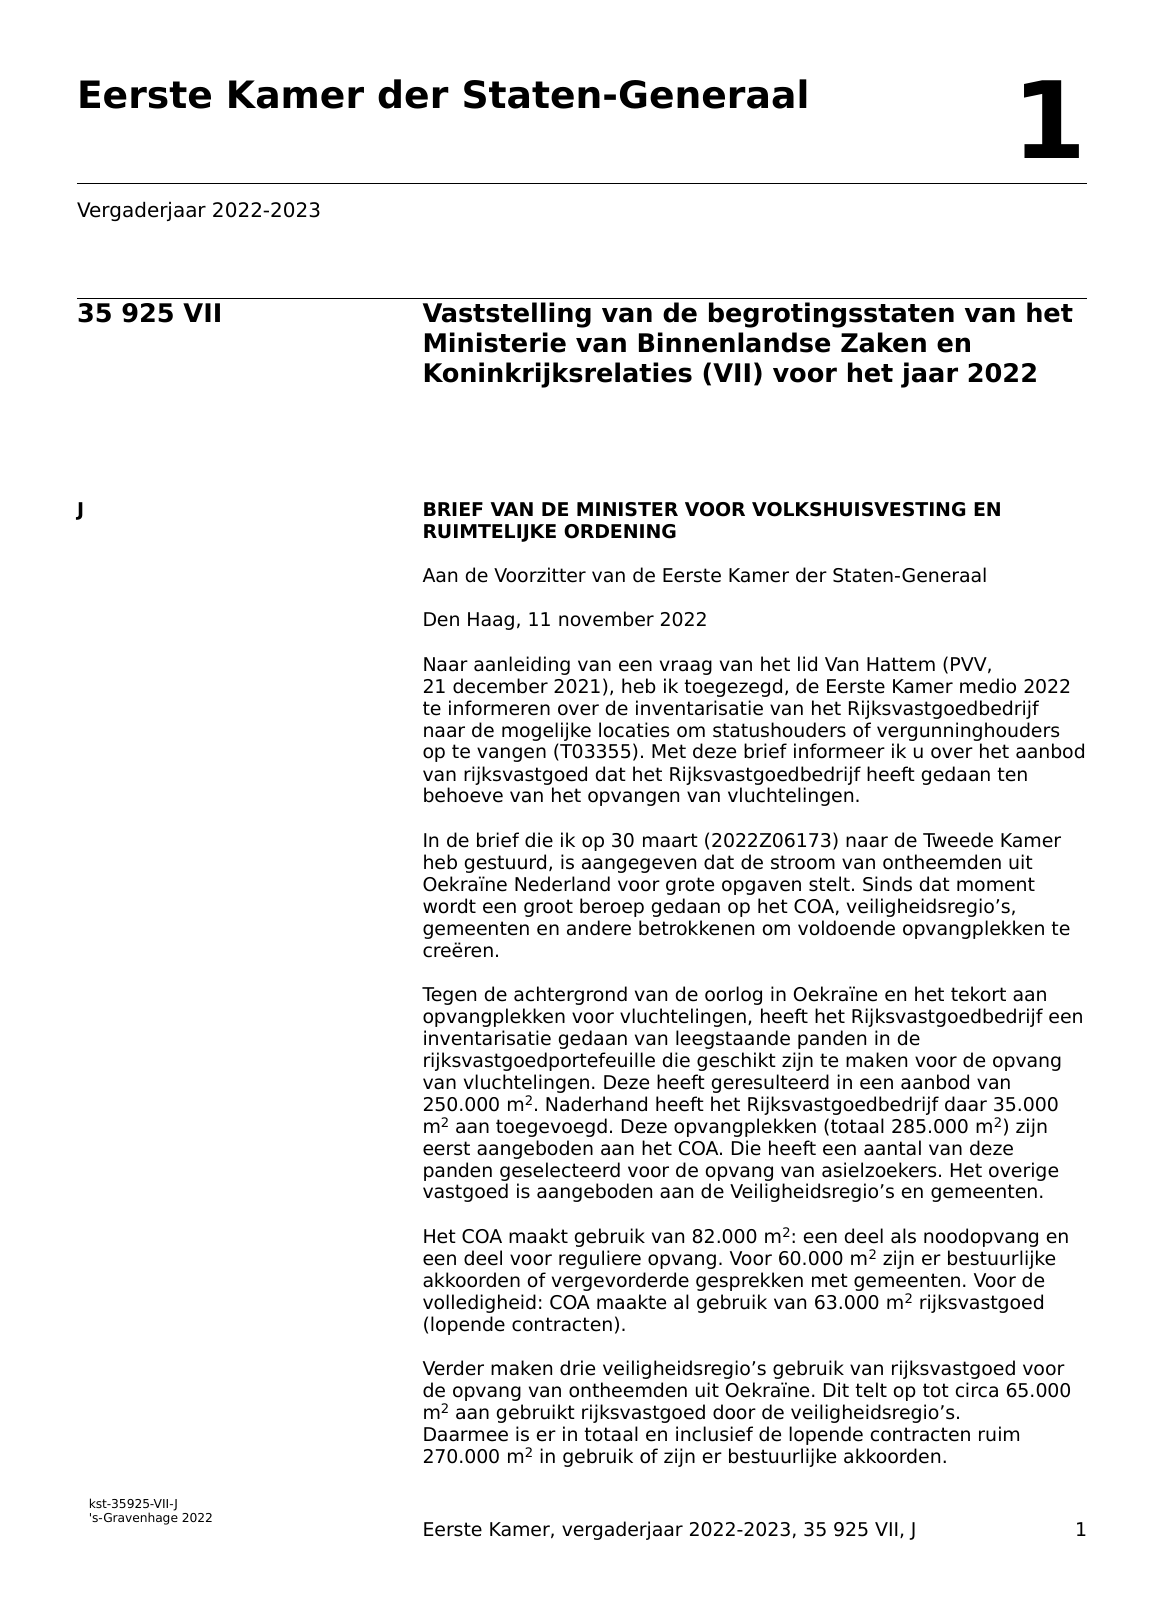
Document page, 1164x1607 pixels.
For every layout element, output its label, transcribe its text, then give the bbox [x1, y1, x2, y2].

text Verder maken drie veiligheidsregio’s gebruik van rijksvastgoed voor de opvang van ontheemden uit Oekraïne. Dit telt op tot circa 65.000 m2 aan gebruikt rijksvastgoed door de veiligheidsregio’s. [422, 1358, 1087, 1424]
subtitle 35 925 VII Vaststelling van de begrotingsstaten van het Ministerie van Binnenlandse Zaken en Koninkrijksrelaties (VII) voor het jaar 2022 [77, 299, 1087, 388]
text Den Haag, 11 november 2022 [422, 609, 1087, 631]
text In de brief die ik op 30 maart (2022Z06173) naar de Tweede Kamer heb gestuurd, is aangegeven dat de stroom van ontheemden uit Oekraïne Nederland voor grote opgaven stelt. Sinds dat moment wordt een groot beroep gedaan op het COA, veiligheidsregio’s, gemeenten en andere betrokkenen om voldoende opvangplekken te creëren. [422, 829, 1087, 961]
text Tegen de achtergrond van de oorlog in Oekraïne en het tekort aan opvangplekken voor vluchtelingen, heeft het Rijksvastgoedbedrijf een inventarisatie gedaan van leegstaande panden in de rijksvastgoedportefeuille die geschikt zijn te maken voor de opvang van vluchtelingen. Deze heeft geresulteerd in een aanbod van 250.000 m2. Naderhand heeft het Rijksvastgoedbedrijf daar 35.000 m2 aan toegevoegd. Deze opvangplekken (totaal 285.000 m2) zijn eerst aangeboden aan het COA. Die heeft een aantal van deze panden geselecteerd voor de opvang van asielzoekers. Het overige vastgoed is aangeboden aan de Veiligheidsregio’s en gemeenten. [422, 984, 1087, 1203]
text Het COA maakt gebruik van 82.000 m2: een deel als noodopvang en een deel voor reguliere opvang. Voor 60.000 m2 zijn er bestuurlijke akkoorden of vergevorderde gesprekken met gemeenten. Voor de volledigheid: COA maakte al gebruik van 63.000 m2 rijksvastgoed (lopende contracten). [422, 1226, 1087, 1336]
table_header 1 [886, 59, 1087, 183]
subtitle J BRIEF VAN DE MINISTER VOOR VOLKSHUISVESTING EN RUIMTELIJKE ORDENING [77, 499, 1087, 543]
text Daarmee is er in totaal en inclusief de lopende contracten ruim 270.000 m2 in gebruik of zijn er bestuurlijke akkoorden. [422, 1424, 1087, 1468]
table_cell Vergaderjaar 2022-2023 [77, 184, 1087, 298]
text Naar aanleiding van een vraag van het lid Van Hattem (PVV, 21 december 2021), heb ik toegezegd, de Eerste Kamer medio 2022 te informeren over de inventarisatie van het Rijksvastgoedbedrijf naar de mogelijke locaties om statushouders of vergunninghouders op te vangen (T03355). Met deze brief informeer ik u over het aanbod van rijksvastgoed dat het Rijksvastgoedbedrijf heeft gedaan ten behoeve van het opvangen van vluchtelingen. [422, 653, 1087, 807]
table_header Eerste Kamer der Staten-Generaal [77, 59, 886, 183]
text 's-Gravenhage 2022 [88, 1511, 323, 1525]
text kst-35925-VII-J [88, 1497, 323, 1511]
text Aan de Voorzitter van de Eerste Kamer der Staten-Generaal [422, 565, 1087, 587]
